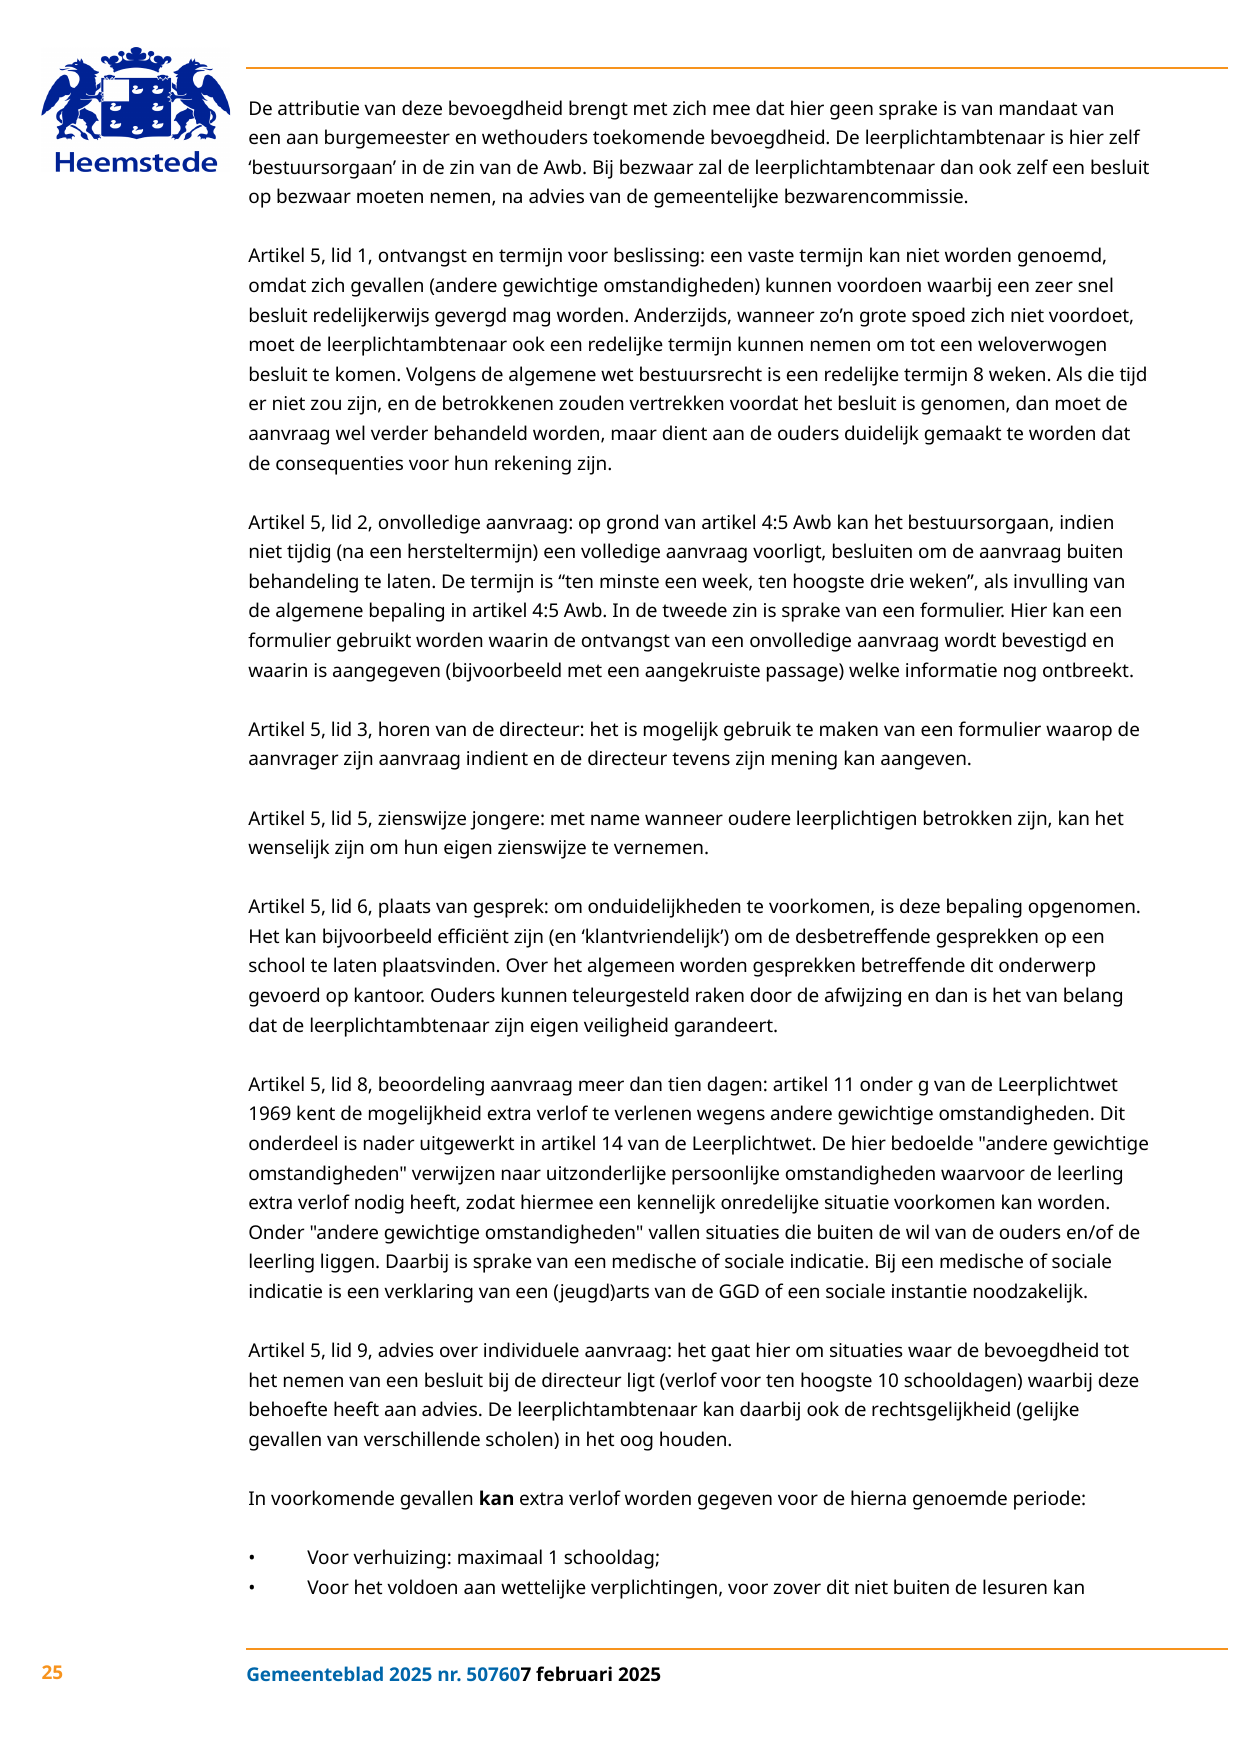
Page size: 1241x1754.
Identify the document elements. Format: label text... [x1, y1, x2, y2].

text In voorkomende gevallen kan extra verlof worden gegeven voor de hierna genoemde periode: [248, 1485, 1152, 1511]
text Artikel 5, lid 3, horen van de directeur: het is mogelijk gebruik te maken van een formulier waarop de aanvrager zijn aanvraag indient en de directeur tevens zijn mening kan aangeven. [248, 716, 1152, 771]
list Voor verhuizing: maximaal 1 schooldag; [248, 1544, 1152, 1570]
text Artikel 5, lid 8, beoordeling aanvraag meer dan tien dagen: artikel 11 onder g van de Leerplichtwet 1969 kent de mogelijkheid extra verlof te verlenen wegens andere gewichtige omstandigheden. Dit onderdeel is nader uitgewerkt in artikel 14 van de Leerplichtwet. De hier bedoelde "andere gewichtige omstandigheden" verwijzen naar uitzonderlijke persoonlijke omstandigheden waarvoor de leerling extra verlof nodig heeft, zodat hiermee een kennelijk onredelijke situatie voorkomen kan worden. Onder "andere gewichtige omstandigheden" vallen situaties die buiten de wil van de ouders en/of de leerling liggen. Daarbij is sprake van een medische of sociale indicatie. Bij een medische of sociale indicatie is een verklaring van een (jeugd)arts van de GGD of een sociale instantie noodzakelijk. [248, 1071, 1152, 1304]
text De attributie van deze bevoegdheid brengt met zich mee dat hier geen sprake is van mandaat van een aan burgemeester en wethouders toekomende bevoegdheid. De leerplichtambtenaar is hier zelf ‘bestuursorgaan’ in de zin van de Awb. Bij bezwaar zal de leerplichtambtenaar dan ook zelf een besluit op bezwaar moeten nemen, na advies van de gemeentelijke bezwarencommissie. [248, 95, 1152, 209]
text Artikel 5, lid 1, ontvangst en termijn voor beslissing: een vaste termijn kan niet worden genoemd, omdat zich gevallen (andere gewichtige omstandigheden) kunnen voordoen waarbij een zeer snel besluit redelijkerwijs gevergd mag worden. Anderzijds, wanneer zo’n grote spoed zich niet voordoet, moet de leerplichtambtenaar ook een redelijke termijn kunnen nemen om tot een weloverwogen besluit te komen. Volgens de algemene wet bestuursrecht is een redelijke termijn 8 weken. Als die tijd er niet zou zijn, en de betrokkenen zouden vertrekken voordat het besluit is genomen, dan moet de aanvraag wel verder behandeld worden, maar dient aan de ouders duidelijk gemaakt te worden dat de consequenties voor hun rekening zijn. [248, 243, 1152, 476]
text Artikel 5, lid 6, plaats van gesprek: om onduidelijkheden te voorkomen, is deze bepaling opgenomen. Het kan bijvoorbeeld efficiënt zijn (en ‘klantvriendelijk’) om de desbetreffende gesprekken op een school te laten plaatsvinden. Over het algemeen worden gesprekken betreffende dit onderwerp gevoerd op kantoor. Ouders kunnen teleurgesteld raken door de afwijzing en dan is het van belang dat de leerplichtambtenaar zijn eigen veiligheid garandeert. [248, 893, 1152, 1038]
text Artikel 5, lid 5, zienswijze jongere: met name wanneer oudere leerplichtigen betrokken zijn, kan het wenselijk zijn om hun eigen zienswijze te vernemen. [248, 805, 1152, 860]
text Artikel 5, lid 9, advies over individuele aanvraag: het gaat hier om situaties waar de bevoegdheid tot het nemen van een besluit bij de directeur ligt (verlof voor ten hoogste 10 schooldagen) waarbij deze behoefte heeft aan advies. De leerplichtambtenaar kan daarbij ook de rechtsgelijkheid (gelijke gevallen van verschillende scholen) in het oog houden. [248, 1337, 1152, 1452]
list Voor het voldoen aan wettelijke verplichtingen, voor zover dit niet buiten de lesuren kan [248, 1574, 1152, 1600]
picture [41, 47, 231, 172]
text Artikel 5, lid 2, onvolledige aanvraag: op grond van artikel 4:5 Awb kan het bestuursorgaan, indien niet tijdig (na een hersteltermijn) een volledige aanvraag voorligt, besluiten om de aanvraag buiten behandeling te laten. De termijn is “ten minste een week, ten hoogste drie weken”, als invulling van de algemene bepaling in artikel 4:5 Awb. In de tweede zin is sprake van een formulier. Hier kan een formulier gebruikt worden waarin de ontvangst van een onvolledige aanvraag wordt bevestigd en waarin is aangegeven (bijvoorbeeld met een aangekruiste passage) welke informatie nog ontbreekt. [248, 509, 1152, 683]
